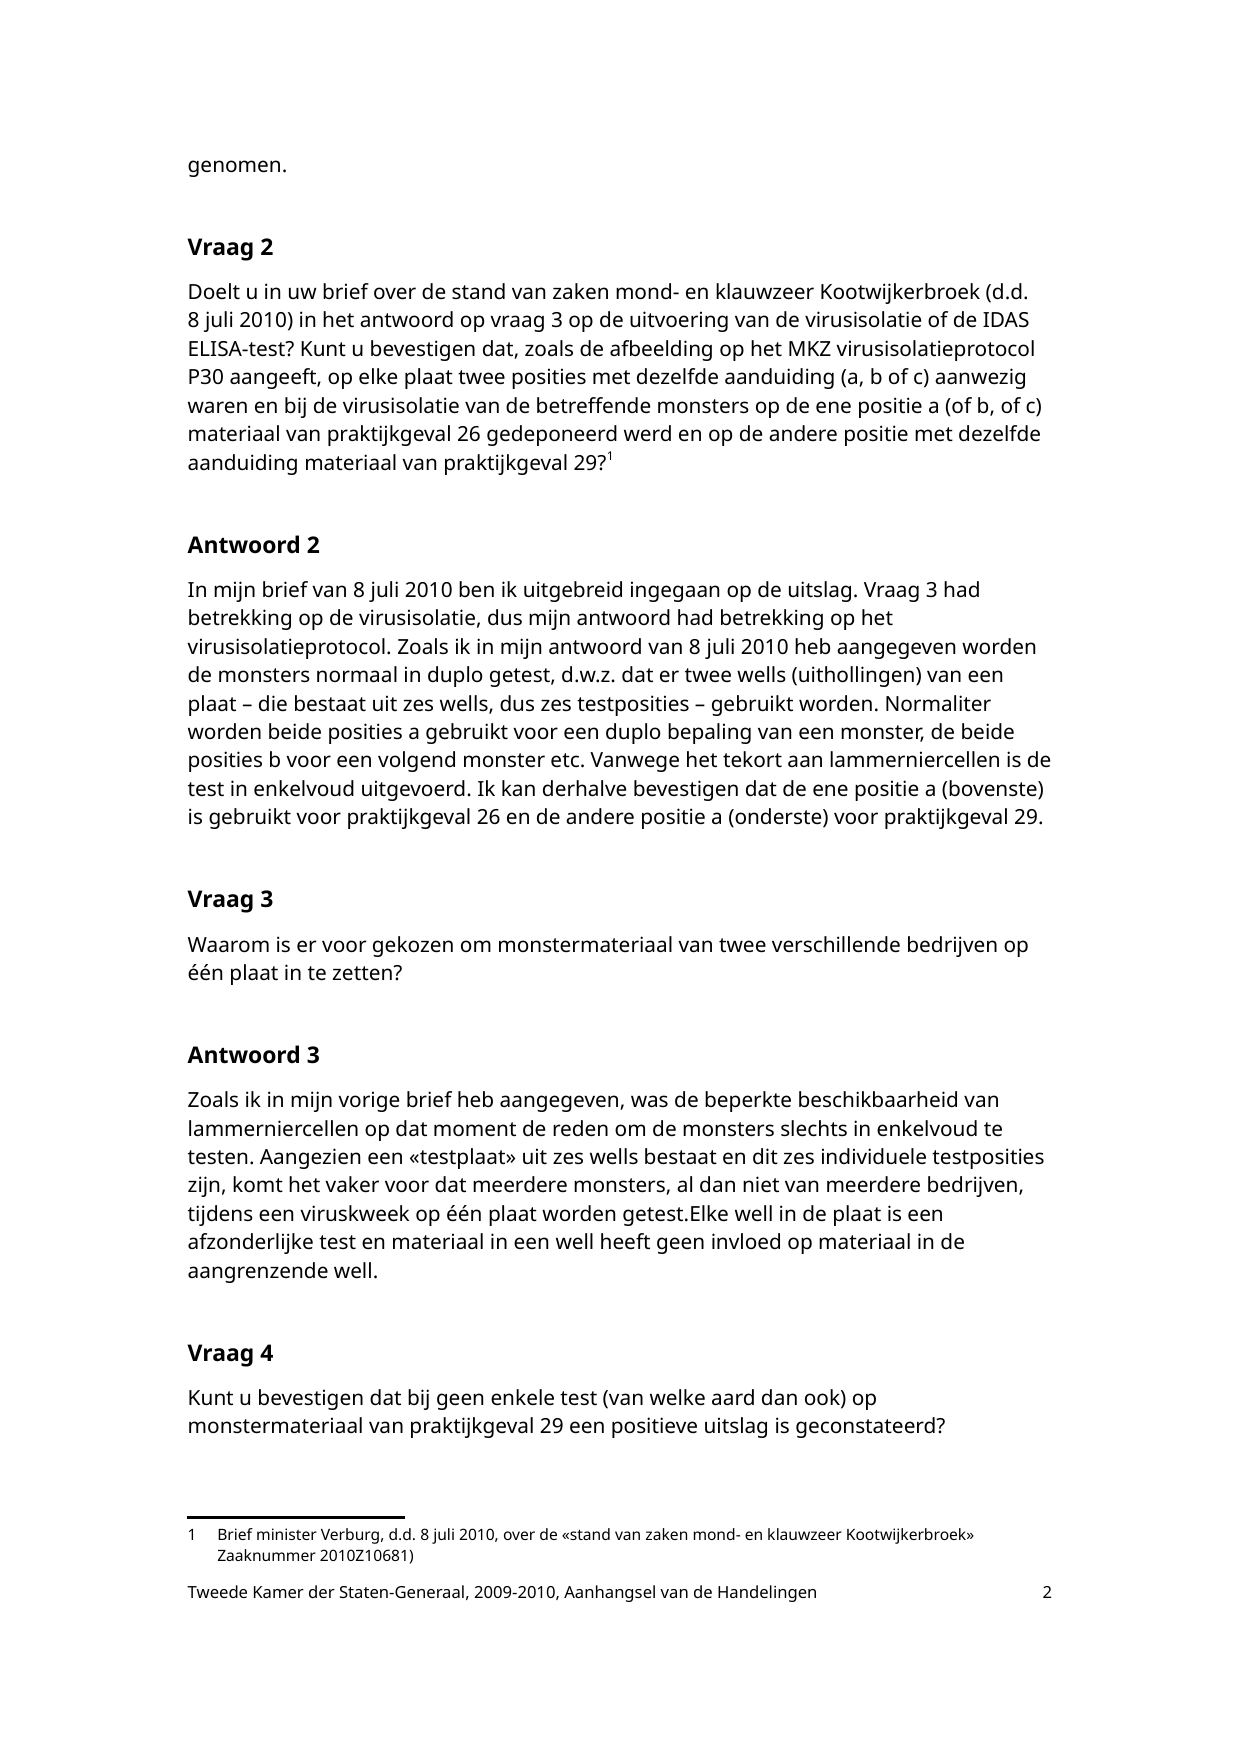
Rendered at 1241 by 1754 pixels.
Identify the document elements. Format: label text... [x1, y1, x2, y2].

text genomen. [187, 150, 1053, 178]
subtitle Vraag 3 [187, 883, 1053, 915]
text Doelt u in uw brief over de stand van zaken mond- en klauwzeer Kootwijkerbroek (d.d. 8 juli 2010) in het antwoord op vraag 3 op de uitvoering van de virusisolatie of de IDAS ELISA-test? Kunt u bevestigen dat, zoals de afbeelding op het MKZ virusisolatieprotocol P30 aangeeft, op elke plaat twee posities met dezelfde aanduiding (a, b of c) aanwezig waren en bij de virusisolatie van de betreffende monsters op de ene positie a (of b, of c) materiaal van praktijkgeval 26 gedeponeerd werd en op de andere positie met dezelfde aanduiding materiaal van praktijkgeval 29? [187, 277, 1053, 476]
text Waarom is er voor gekozen om monstermateriaal van twee verschillende bedrijven op één plaat in te zetten? [187, 930, 1053, 987]
text Brief minister Verburg, d.d. 8 juli 2010, over de «stand van zaken mond- en klauwzeer Kootwijkerbroek» Zaaknummer 2010Z10681) [187, 1509, 1053, 1566]
subtitle Antwoord 3 [187, 1039, 1053, 1070]
text In mijn brief van 8 juli 2010 ben ik uitgebreid ingegaan op de uitslag. Vraag 3 had betrekking op de virusisolatie, dus mijn antwoord had betrekking op het virusisolatieprotocol. Zoals ik in mijn antwoord van 8 juli 2010 heb aangegeven worden de monsters normaal in duplo getest, d.w.z. dat er twee wells (uithollingen) van een plaat – die bestaat uit zes wells, dus zes testposities – gebruikt worden. Normaliter worden beide posities a gebruikt voor een duplo bepaling van een monster, de beide posities b voor een volgend monster etc. Vanwege het tekort aan lammerniercellen is de test in enkelvoud uitgevoerd. Ik kan derhalve bevestigen dat de ene positie a (bovenste) is gebruikt voor praktijkgeval 26 en de andere positie a (onderste) voor praktijkgeval 29. [187, 575, 1053, 831]
subtitle Antwoord 2 [187, 529, 1053, 560]
subtitle Vraag 4 [187, 1337, 1053, 1368]
text Kunt u bevestigen dat bij geen enkele test (van welke aard dan ook) op monstermateriaal van praktijkgeval 29 een positieve uitslag is geconstateerd? [187, 1383, 1053, 1440]
subtitle Vraag 2 [187, 231, 1053, 262]
text Zoals ik in mijn vorige brief heb aangegeven, was de beperkte beschikbaarheid van lammerniercellen op dat moment de reden om de monsters slechts in enkelvoud te testen. Aangezien een «testplaat» uit zes wells bestaat en dit zes individuele testposities zijn, komt het vaker voor dat meerdere monsters, al dan niet van meerdere bedrijven, tijdens een viruskweek op één plaat worden getest.Elke well in de plaat is een afzonderlijke test en materiaal in een well heeft geen invloed op materiaal in de aangrenzende well. [187, 1085, 1053, 1284]
